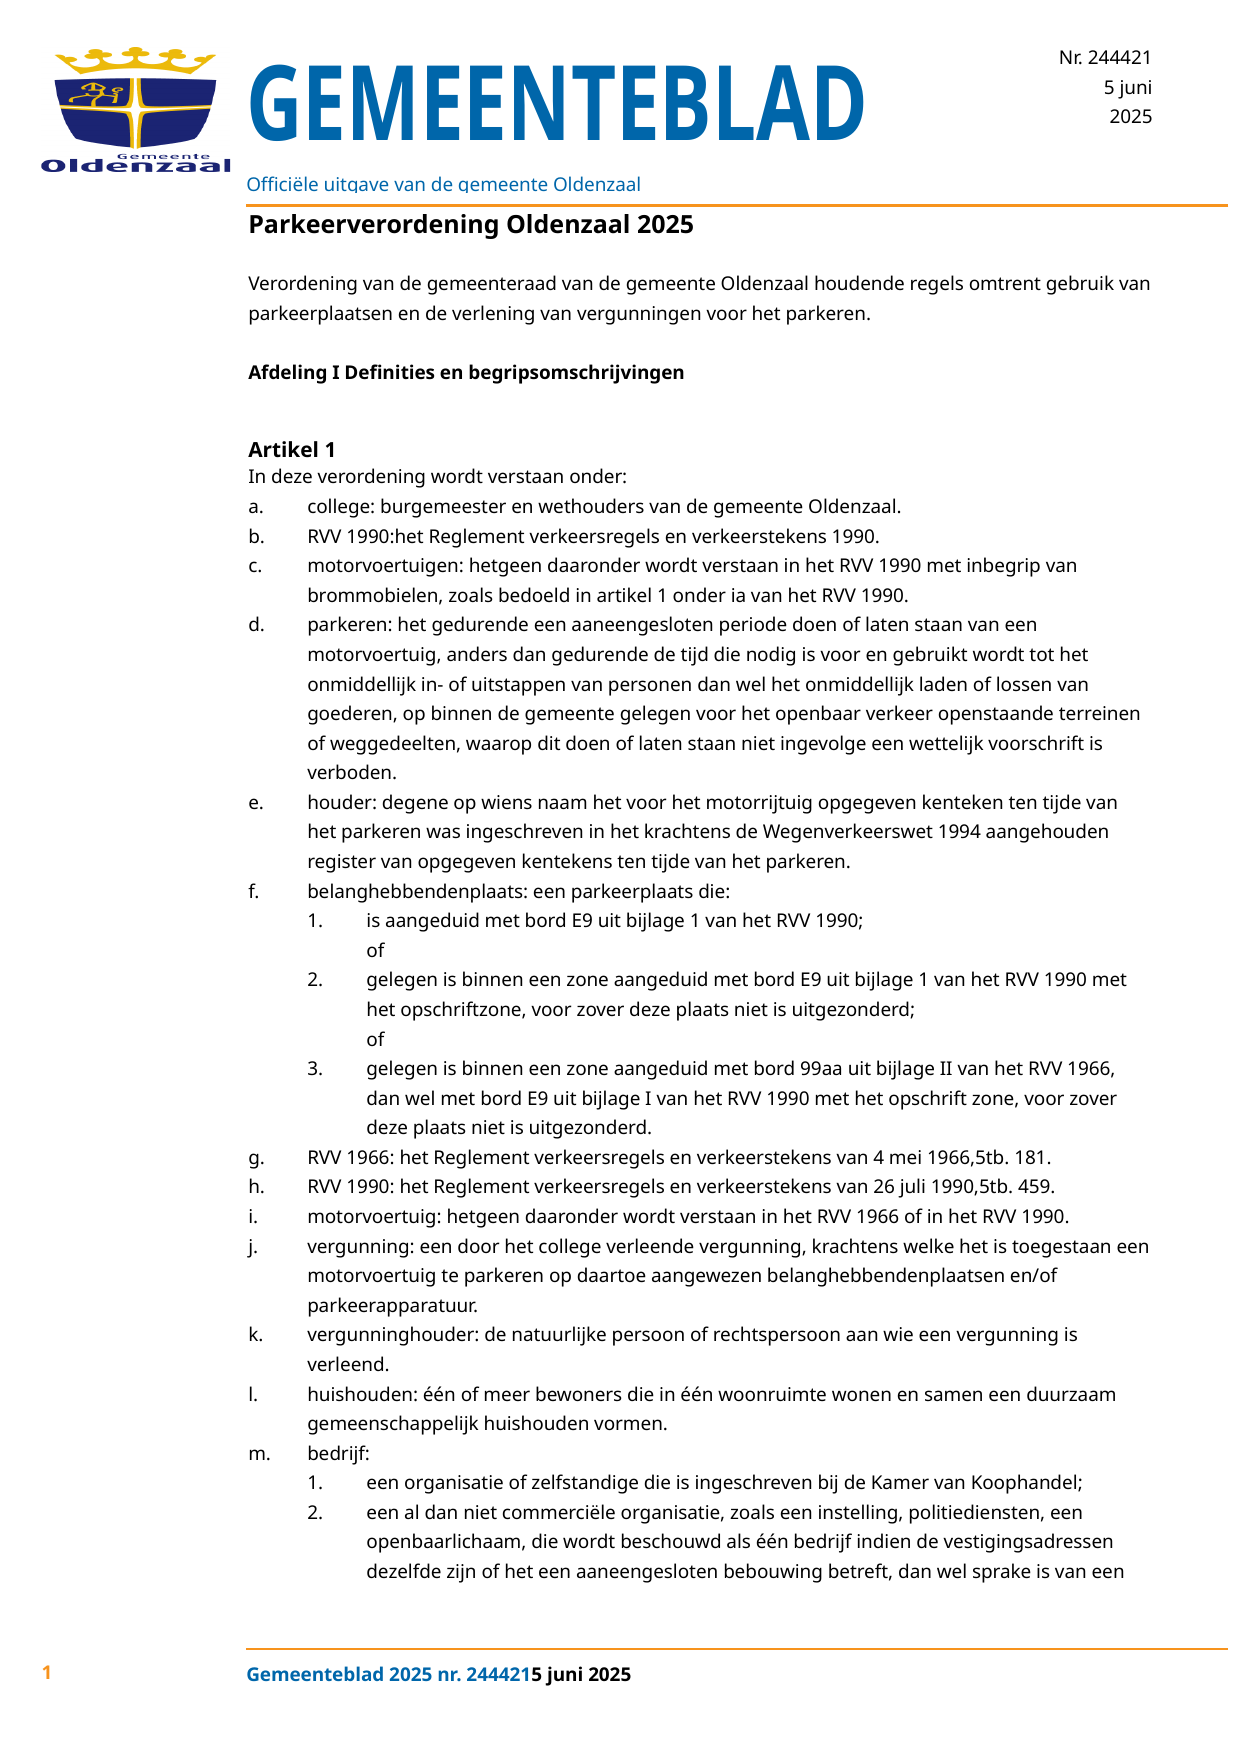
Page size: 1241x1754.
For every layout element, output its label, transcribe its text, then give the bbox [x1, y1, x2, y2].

list is aangeduid met bord E9 uit bijlage 1 van het RVV 1990; [307, 907, 1152, 933]
list motorvoertuig: hetgeen daaronder wordt verstaan in het RVV 1966 of in het RVV 1990. [248, 1203, 1152, 1229]
list parkeren: het gedurende een aaneengesloten periode doen of laten staan van een motorvoertuig, anders dan gedurende de tijd die nodig is voor en gebruikt wordt tot het onmiddellijk in- of uitstappen van personen dan wel het onmiddellijk laden of lossen van goederen, op binnen de gemeente gelegen voor het openbaar verkeer openstaande terreinen of weggedeelten, waarop dit doen of laten staan niet ingevolge een wettelijk voorschrift is verboden. [248, 612, 1152, 785]
list motorvoertuigen: hetgeen daaronder wordt verstaan in het RVV 1990 met inbegrip van brommobielen, zoals bedoeld in artikel 1 onder ia van het RVV 1990. [248, 552, 1152, 608]
list of [307, 1026, 1152, 1051]
list een al dan niet commerciële organisatie, zoals een instelling, politiediensten, een openbaarlichaam, die wordt beschouwd als één bedrijf indien de vestigingsadressen dezelfde zijn of het een aaneengesloten bebouwing betreft, dan wel sprake is van een [307, 1499, 1152, 1584]
list een organisatie of zelfstandige die is ingeschreven bij de Kamer van Koophandel; [307, 1469, 1152, 1495]
list belanghebbendenplaats: een parkeerplaats die: [248, 878, 1152, 903]
list of [307, 937, 1152, 963]
list huishouden: één of meer bewoners die in één woonruimte wonen en samen een duurzaam gemeenschappelijk huishouden vormen. [248, 1381, 1152, 1436]
list gelegen is binnen een zone aangeduid met bord E9 uit bijlage 1 van het RVV 1990 met het opschriftzone, voor zover deze plaats niet is uitgezonderd; [307, 967, 1152, 1022]
list vergunninghouder: de natuurlijke persoon of rechtspersoon aan wie een vergunning is verleend. [248, 1322, 1152, 1377]
list gelegen is binnen een zone aangeduid met bord 99aa uit bijlage II van het RVV 1966, dan wel met bord E9 uit bijlage I van het RVV 1990 met het opschrift zone, voor zover deze plaats niet is uitgezonderd. [307, 1055, 1152, 1140]
text Artikel 1 [248, 435, 1152, 464]
list houder: degene op wiens naam het voor het motorrijtuig opgegeven kenteken ten tijde van het parkeren was ingeschreven in het krachtens de Wegenverkeerswet 1994 aangehouden register van opgegeven kentekens ten tijde van het parkeren. [248, 789, 1152, 874]
list college: burgemeester en wethouders van de gemeente Oldenzaal. [248, 493, 1152, 519]
text Afdeling I Definities en begripsomschrijvingen [248, 359, 1152, 385]
text Parkeerverordening Oldenzaal 2025 [248, 207, 1152, 241]
text Verordening van de gemeenteraad van de gemeente Oldenzaal houdende regels omtrent gebruik van parkeerplaatsen en de verlening van vergunningen voor het parkeren. [248, 270, 1152, 326]
list vergunning: een door het college verleende vergunning, krachtens welke het is toegestaan een motorvoertuig te parkeren op daartoe aangewezen belanghebbendenplaatsen en/of parkeerapparatuur. [248, 1233, 1152, 1318]
picture [41, 47, 231, 172]
list bedrijf: [248, 1440, 1152, 1466]
list RVV 1966: het Reglement verkeersregels en verkeerstekens van 4 mei 1966,5tb. 181. [248, 1144, 1152, 1170]
list RVV 1990:het Reglement verkeersregels en verkeerstekens 1990. [248, 523, 1152, 548]
text In deze verordening wordt verstaan onder: [248, 464, 1152, 489]
list RVV 1990: het Reglement verkeersregels en verkeerstekens van 26 juli 1990,5tb. 459. [248, 1174, 1152, 1199]
